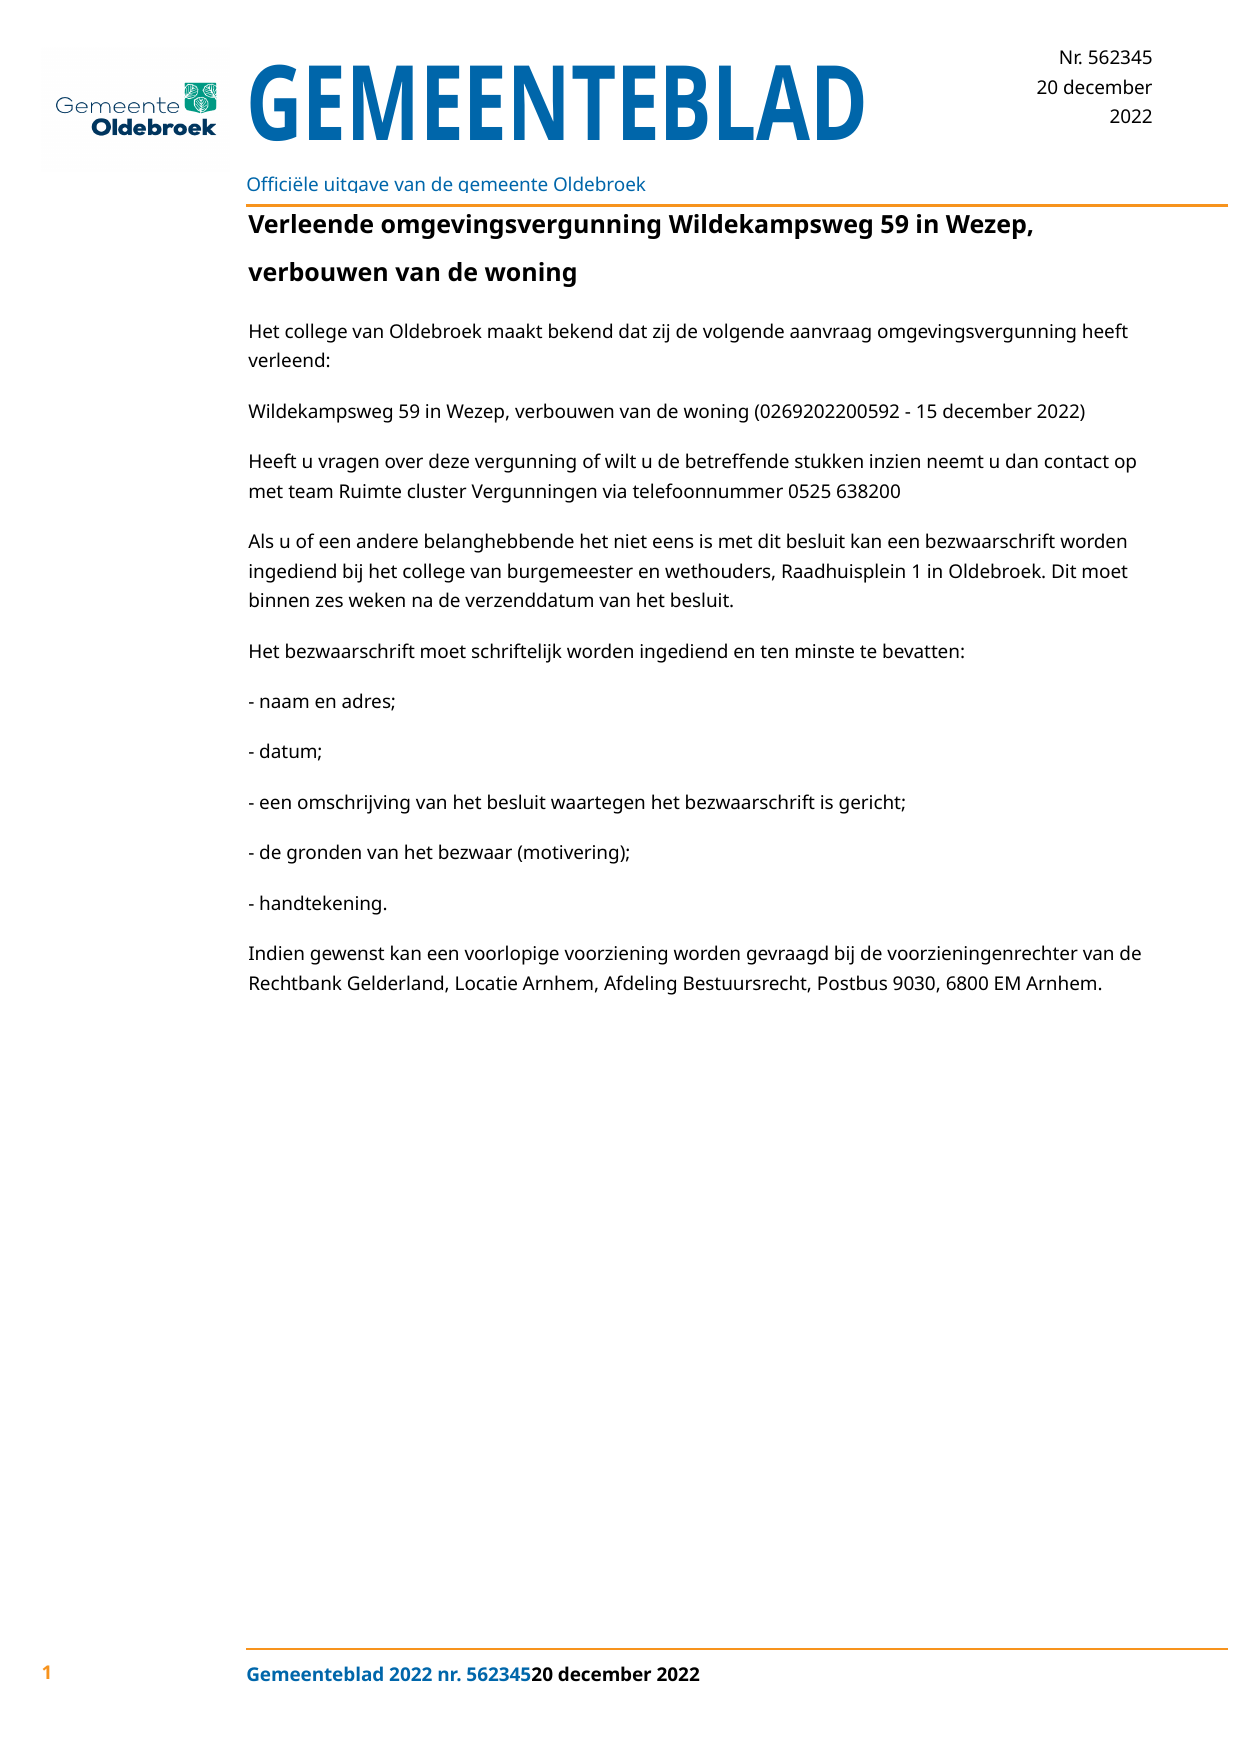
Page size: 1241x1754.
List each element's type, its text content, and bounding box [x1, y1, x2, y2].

picture [41, 47, 231, 172]
text Het bezwaarschrift moet schriftelijk worden ingediend en ten minste te bevatten: [248, 638, 1152, 664]
text Als u of een andere belanghebbende het niet eens is met dit besluit kan een bezwaarschrift worden ingediend bij het college van burgemeester en wethouders, Raadhuisplein 1 in Oldebroek. Dit moet binnen zes weken na de verzenddatum van het besluit. [248, 528, 1152, 613]
text Verleende omgevingsvergunning Wildekampsweg 59 in Wezep, verbouwen van de woning [248, 207, 1152, 288]
text - naam en adres; [248, 688, 1152, 714]
text - datum; [248, 739, 1152, 764]
text - de gronden van het bezwaar (motivering); [248, 839, 1152, 865]
text Wildekampsweg 59 in Wezep, verbouwen van de woning (0269202200592 - 15 december 2022) [248, 398, 1152, 424]
text Het college van Oldebroek maakt bekend dat zij de volgende aanvraag omgevingsvergunning heeft verleend: [248, 318, 1152, 373]
text Heeft u vragen over deze vergunning of wilt u de betreffende stukken inzien neemt u dan contact op met team Ruimte cluster Vergunningen via telefoonnummer 0525 638200 [248, 448, 1152, 504]
text - een omschrijving van het besluit waartegen het bezwaarschrift is gericht; [248, 789, 1152, 815]
text - handtekening. [248, 890, 1152, 916]
text Indien gewenst kan een voorlopige voorziening worden gevraagd bij de voorzieningenrechter van de Rechtbank Gelderland, Locatie Arnhem, Afdeling Bestuursrecht, Postbus 9030, 6800 EM Arnhem. [248, 940, 1152, 996]
